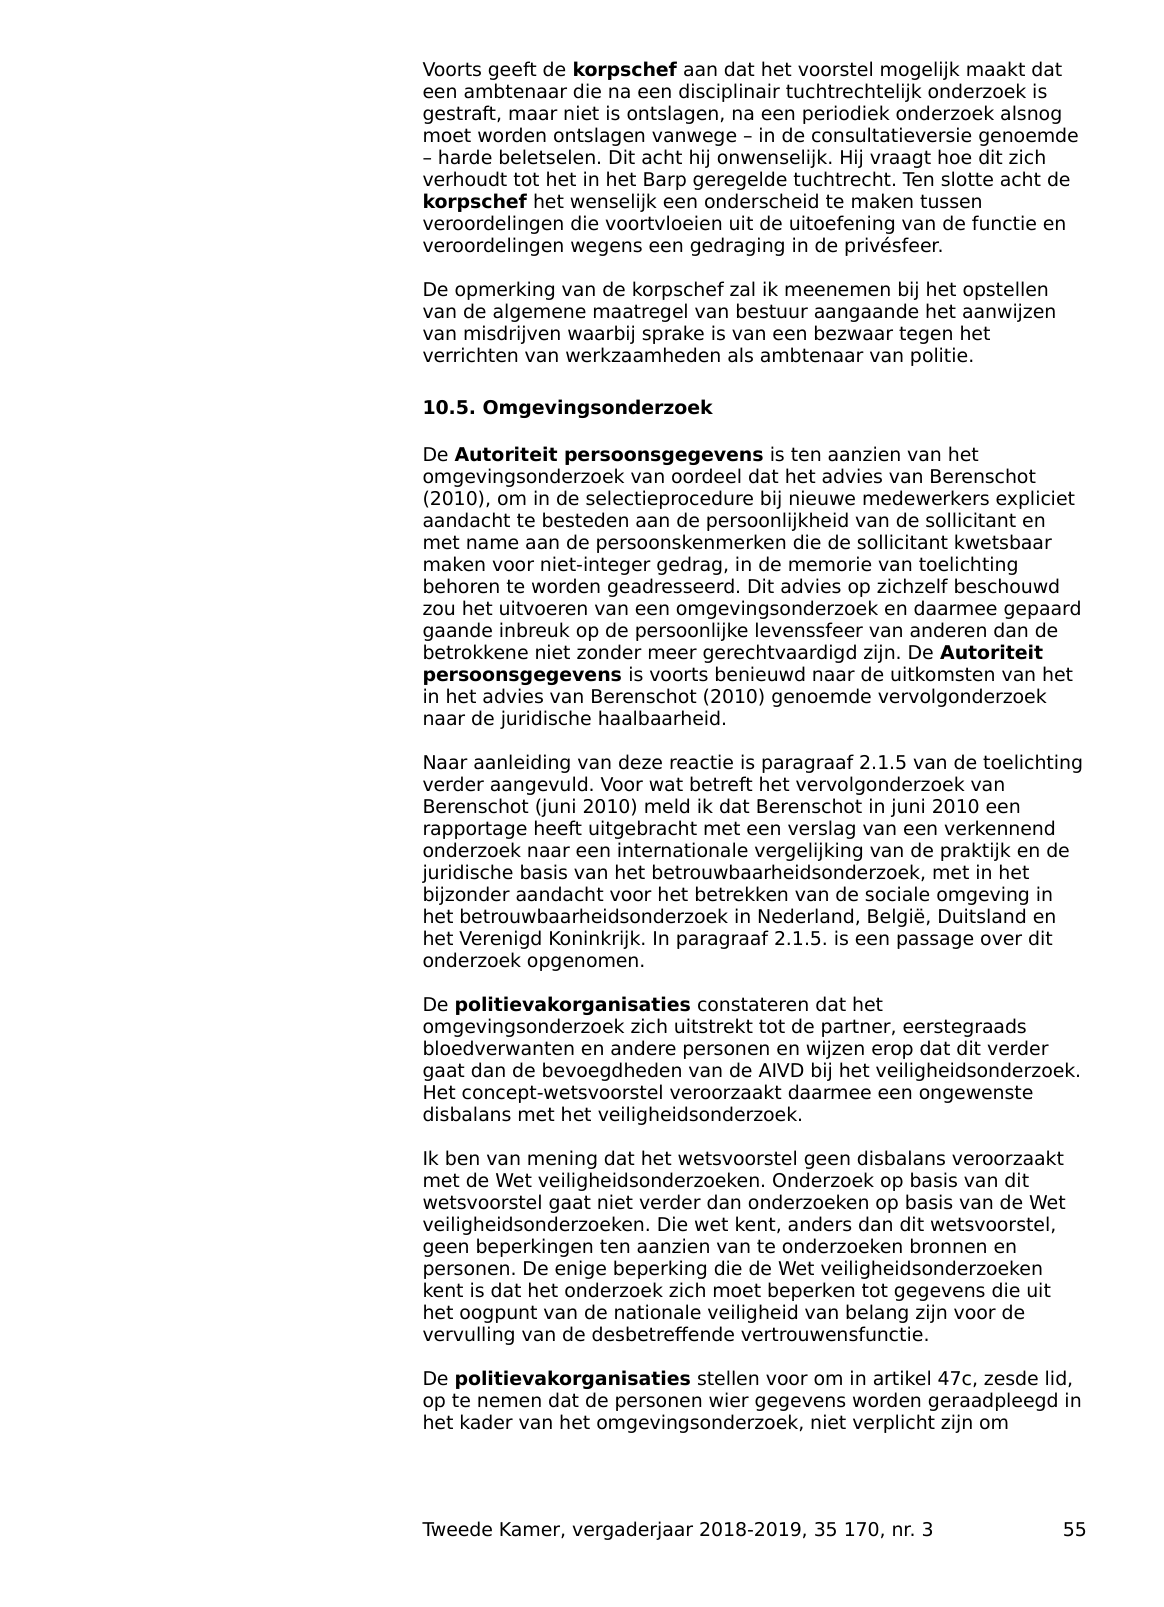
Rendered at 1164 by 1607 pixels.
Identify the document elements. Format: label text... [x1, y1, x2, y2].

text Ik ben van mening dat het wetsvoorstel geen disbalans veroorzaakt met de Wet veiligheidsonderzoeken. Onderzoek op basis van dit wetsvoorstel gaat niet verder dan onderzoeken op basis van de Wet veiligheidsonderzoeken. Die wet kent, anders dan dit wetsvoorstel, geen beperkingen ten aanzien van te onderzoeken bronnen en personen. De enige beperking die de Wet veiligheidsonderzoeken kent is dat het onderzoek zich moet beperken tot gegevens die uit het oogpunt van de nationale veiligheid van belang zijn voor de vervulling van de desbetreffende vertrouwensfunctie. [422, 1148, 1087, 1346]
text Voorts geeft de korpschef aan dat het voorstel mogelijk maakt dat een ambtenaar die na een disciplinair tuchtrechtelijk onderzoek is gestraft, maar niet is ontslagen, na een periodiek onderzoek alsnog moet worden ontslagen vanwege – in de consultatieversie genoemde – harde beletselen. Dit acht hij onwenselijk. Hij vraagt hoe dit zich verhoudt tot het in het Barp geregelde tuchtrecht. Ten slotte acht de korpschef het wenselijk een onderscheid te maken tussen veroordelingen die voortvloeien uit de uitoefening van de functie en veroordelingen wegens een gedraging in de privésfeer. [422, 59, 1087, 257]
text Naar aanleiding van deze reactie is paragraaf 2.1.5 van de toelichting verder aangevuld. Voor wat betreft het vervolgonderzoek van Berenschot (juni 2010) meld ik dat Berenschot in juni 2010 een rapportage heeft uitgebracht met een verslag van een verkennend onderzoek naar een internationale vergelijking van de praktijk en de juridische basis van het betrouwbaarheidsonderzoek, met in het bijzonder aandacht voor het betrekken van de sociale omgeving in het betrouwbaarheidsonderzoek in Nederland, België, Duitsland en het Verenigd Koninkrijk. In paragraaf 2.1.5. is een passage over dit onderzoek opgenomen. [422, 752, 1087, 972]
text De Autoriteit persoonsgegevens is ten aanzien van het omgevingsonderzoek van oordeel dat het advies van Berenschot (2010), om in de selectieprocedure bij nieuwe medewerkers expliciet aandacht te besteden aan de persoonlijkheid van de sollicitant en met name aan de persoonskenmerken die de sollicitant kwetsbaar maken voor niet-integer gedrag, in de memorie van toelichting behoren te worden geadresseerd. Dit advies op zichzelf beschouwd zou het uitvoeren van een omgevingsonderzoek en daarmee gepaard gaande inbreuk op de persoonlijke levenssfeer van anderen dan de betrokkene niet zonder meer gerechtvaardigd zijn. De Autoriteit persoonsgegevens is voorts benieuwd naar de uitkomsten van het in het advies van Berenschot (2010) genoemde vervolgonderzoek naar de juridische haalbaarheid. [422, 444, 1087, 730]
text De opmerking van de korpschef zal ik meenemen bij het opstellen van de algemene maatregel van bestuur aangaande het aanwijzen van misdrijven waarbij sprake is van een bezwaar tegen het verrichten van werkzaamheden als ambtenaar van politie. [422, 279, 1087, 367]
subtitle 10.5. Omgevingsonderzoek [422, 397, 1087, 419]
text De politievakorganisaties stellen voor om in artikel 47c, zesde lid, op te nemen dat de personen wier gegevens worden geraadpleegd in het kader van het omgevingsonderzoek, niet verplicht zijn om [422, 1368, 1087, 1434]
text De politievakorganisaties constateren dat het omgevingsonderzoek zich uitstrekt tot de partner, eerstegraads bloedverwanten en andere personen en wijzen erop dat dit verder gaat dan de bevoegdheden van de AIVD bij het veiligheidsonderzoek. Het concept-wetsvoorstel veroorzaakt daarmee een ongewenste disbalans met het veiligheidsonderzoek. [422, 994, 1087, 1126]
